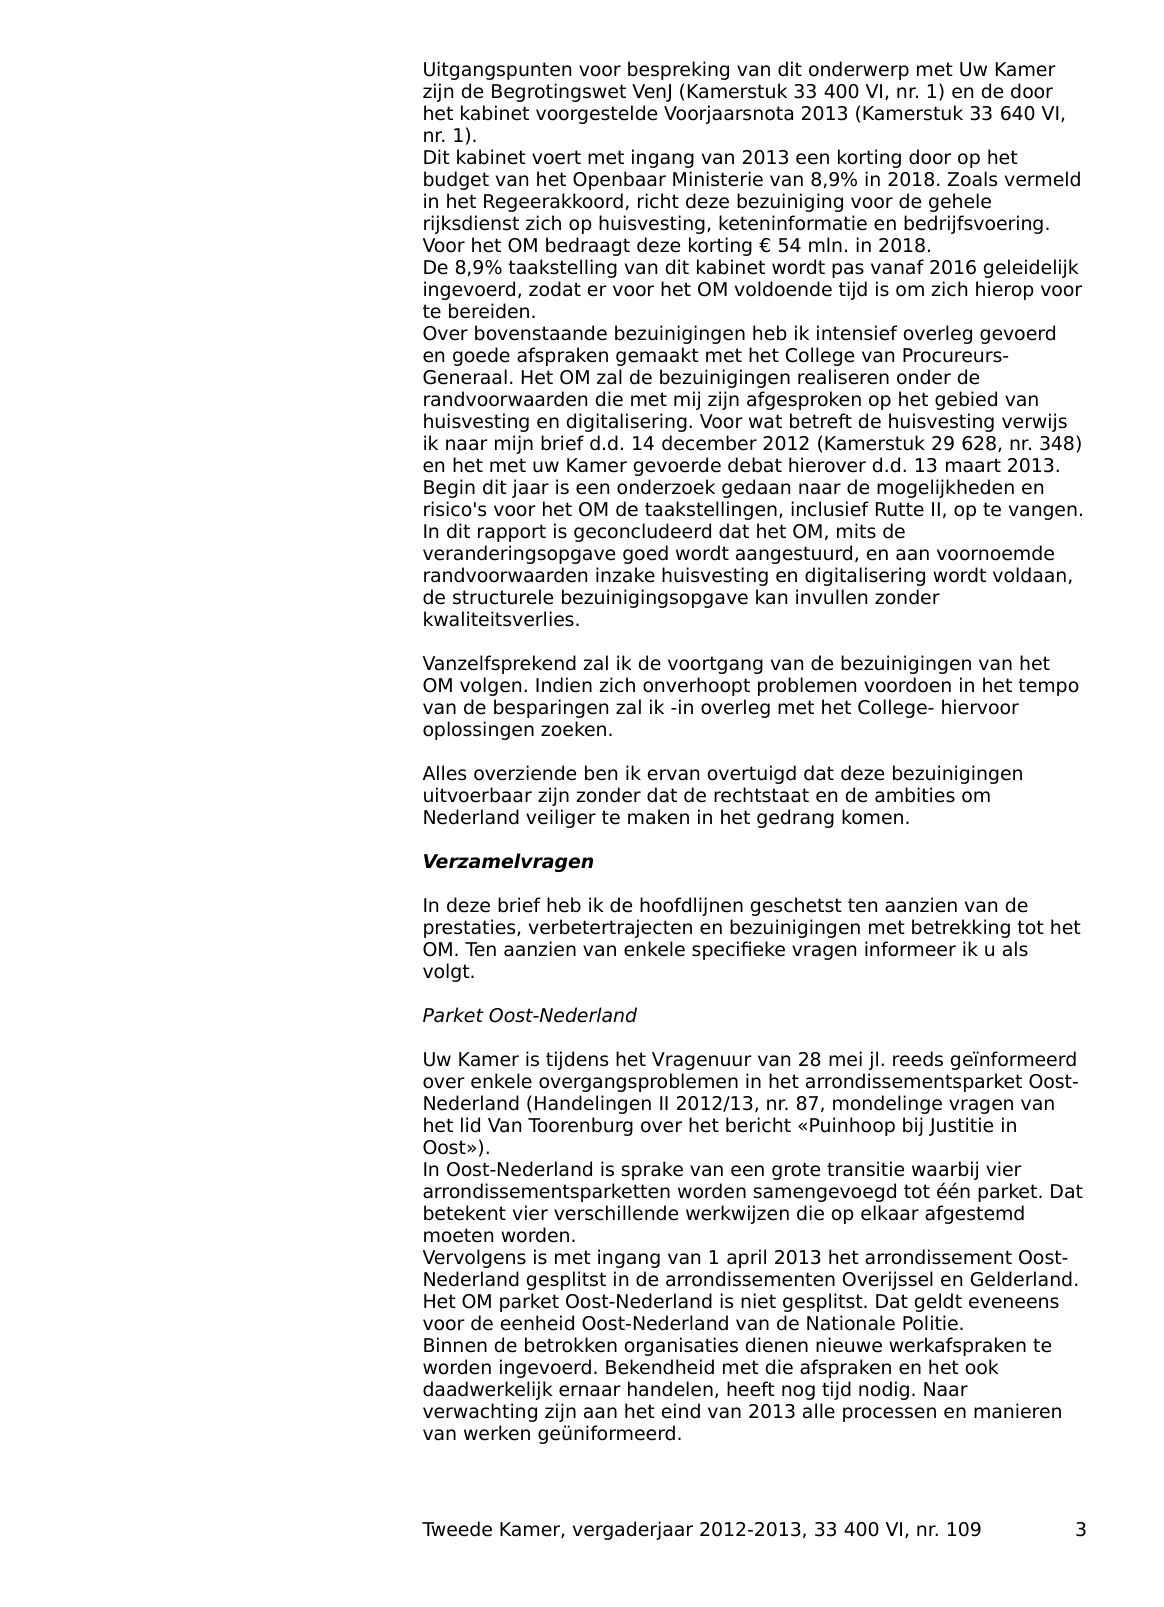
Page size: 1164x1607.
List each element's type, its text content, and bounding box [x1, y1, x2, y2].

text In deze brief heb ik de hoofdlijnen geschetst ten aanzien van de prestaties, verbetertrajecten en bezuinigingen met betrekking tot het OM. Ten aanzien van enkele specifieke vragen informeer ik u als volgt. [422, 895, 1087, 983]
text Uitgangspunten voor bespreking van dit onderwerp met Uw Kamer zijn de Begrotingswet VenJ (Kamerstuk 33 400 VI, nr. 1) en de door het kabinet voorgestelde Voorjaarsnota 2013 (Kamerstuk 33 640 VI, nr. 1). [422, 59, 1087, 147]
text Vanzelfsprekend zal ik de voortgang van de bezuinigingen van het OM volgen. Indien zich onverhoopt problemen voordoen in het tempo van de besparingen zal ik -in overleg met het College- hiervoor oplossingen zoeken. [422, 653, 1087, 741]
text Vervolgens is met ingang van 1 april 2013 het arrondissement Oost-Nederland gesplitst in de arrondissementen Overijssel en Gelderland. Het OM parket Oost-Nederland is niet gesplitst. Dat geldt eveneens voor de eenheid Oost-Nederland van de Nationale Politie. [422, 1247, 1087, 1335]
text Alles overziende ben ik ervan overtuigd dat deze bezuinigingen uitvoerbaar zijn zonder dat de rechtstaat en de ambities om Nederland veiliger te maken in het gedrang komen. [422, 763, 1087, 829]
text Begin dit jaar is een onderzoek gedaan naar de mogelijkheden en risico's voor het OM de taakstellingen, inclusief Rutte II, op te vangen. In dit rapport is geconcludeerd dat het OM, mits de veranderingsopgave goed wordt aangestuurd, en aan voornoemde randvoorwaarden inzake huisvesting en digitalisering wordt voldaan, de structurele bezuinigingsopgave kan invullen zonder kwaliteitsverlies. [422, 477, 1087, 631]
text In Oost-Nederland is sprake van een grote transitie waarbij vier arrondissementsparketten worden samengevoegd tot één parket. Dat betekent vier verschillende werkwijzen die op elkaar afgestemd moeten worden. [422, 1159, 1087, 1247]
subtitle Parket Oost-Nederland [422, 1005, 1087, 1027]
text Uw Kamer is tijdens het Vragenuur van 28 mei jl. reeds geïnformeerd over enkele overgangsproblemen in het arrondissementsparket Oost-Nederland (Handelingen II 2012/13, nr. 87, mondelinge vragen van het lid Van Toorenburg over het bericht «Puinhoop bij Justitie in Oost»). [422, 1049, 1087, 1159]
text Over bovenstaande bezuinigingen heb ik intensief overleg gevoerd en goede afspraken gemaakt met het College van Procureurs-Generaal. Het OM zal de bezuinigingen realiseren onder de randvoorwaarden die met mij zijn afgesproken op het gebied van huisvesting en digitalisering. Voor wat betreft de huisvesting verwijs ik naar mijn brief d.d. 14 december 2012 (Kamerstuk 29 628, nr. 348) en het met uw Kamer gevoerde debat hierover d.d. 13 maart 2013. [422, 323, 1087, 477]
text De 8,9% taakstelling van dit kabinet wordt pas vanaf 2016 geleidelijk ingevoerd, zodat er voor het OM voldoende tijd is om zich hierop voor te bereiden. [422, 257, 1087, 323]
text Binnen de betrokken organisaties dienen nieuwe werkafspraken te worden ingevoerd. Bekendheid met die afspraken en het ook daadwerkelijk ernaar handelen, heeft nog tijd nodig. Naar verwachting zijn aan het eind van 2013 alle processen en manieren van werken geüniformeerd. [422, 1335, 1087, 1445]
text Dit kabinet voert met ingang van 2013 een korting door op het budget van het Openbaar Ministerie van 8,9% in 2018. Zoals vermeld in het Regeerakkoord, richt deze bezuiniging voor de gehele rijksdienst zich op huisvesting, keteninformatie en bedrijfsvoering. Voor het OM bedraagt deze korting € 54 mln. in 2018. [422, 147, 1087, 257]
subtitle Verzamelvragen [422, 851, 1087, 873]
